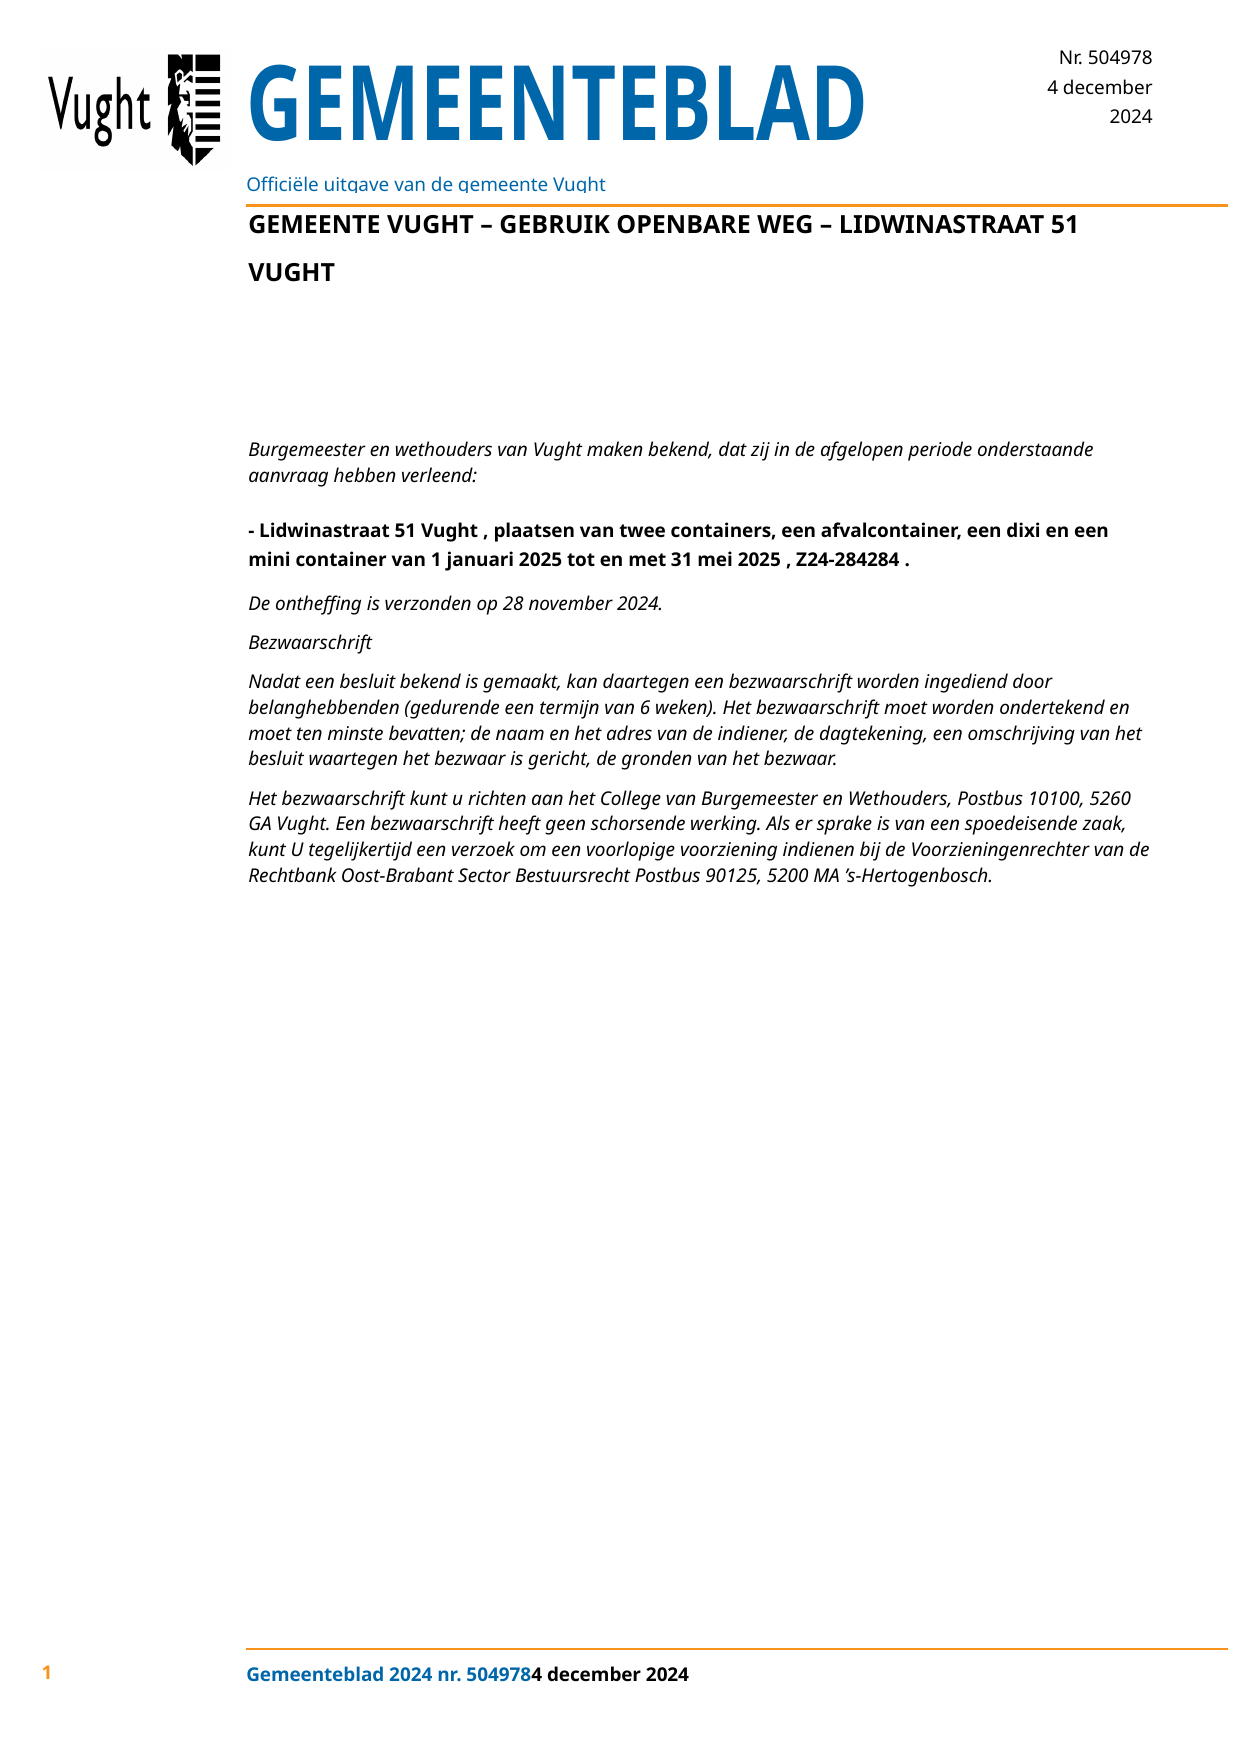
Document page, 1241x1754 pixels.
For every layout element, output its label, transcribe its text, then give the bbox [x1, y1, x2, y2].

text De ontheffing is verzonden op 28 november 2024. [248, 590, 1152, 616]
picture [41, 47, 231, 172]
text Bezwaarschrift [248, 629, 1152, 655]
text - Lidwinastraat 51 Vught , plaatsen van twee containers, een afvalcontainer, een dixi en een mini container van 1 januari 2025 tot en met 31 mei 2025 , Z24-284284 . [248, 517, 1152, 572]
text Burgemeester en wethouders van Vught maken bekend, dat zij in de afgelopen periode onderstaande aanvraag hebben verleend: [248, 436, 1152, 487]
text GEMEENTE VUGHT – GEBRUIK OPENBARE WEG – LIDWINASTRAAT 51 VUGHT [248, 207, 1152, 288]
text Het bezwaarschrift kunt u richten aan het College van Burgemeester en Wethouders, Postbus 10100, 5260 GA Vught. Een bezwaarschrift heeft geen schorsende werking. Als er sprake is van een spoedeisende zaak, kunt U tegelijkertijd een verzoek om een voorlopige voorziening indienen bij de Voorzieningenrechter van de Rechtbank Oost-Brabant Sector Bestuursrecht Postbus 90125, 5200 MA ’s-Hertogenbosch. [248, 785, 1152, 888]
text Nadat een besluit bekend is gemaakt, kan daartegen een bezwaarschrift worden ingediend door belanghebbenden (gedurende een termijn van 6 weken). Het bezwaarschrift moet worden ondertekend en moet ten minste bevatten; de naam en het adres van de indiener, de dagtekening, een omschrijving van het besluit waartegen het bezwaar is gericht, de gronden van het bezwaar. [248, 668, 1152, 771]
